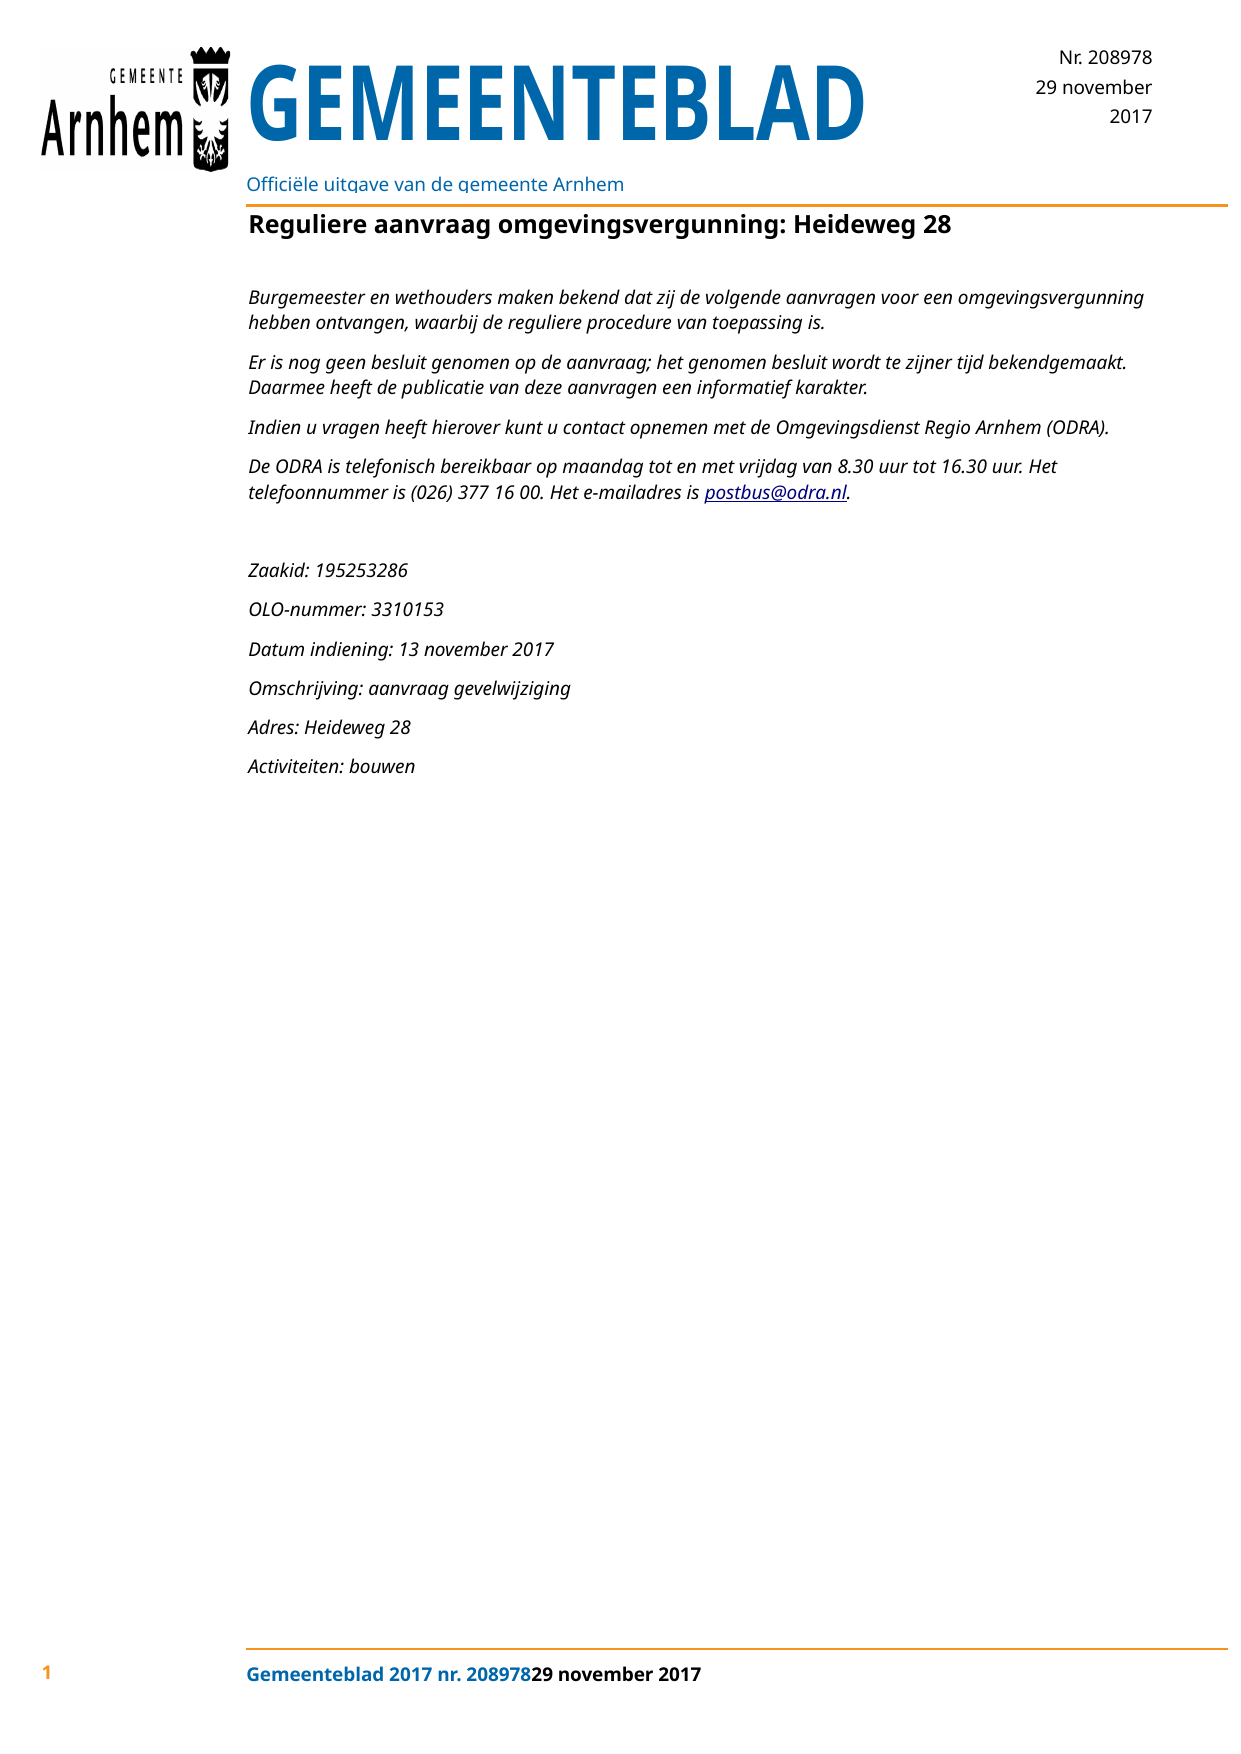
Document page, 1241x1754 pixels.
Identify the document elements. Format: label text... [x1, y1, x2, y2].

text Er is nog geen besluit genomen op de aanvraag; het genomen besluit wordt te zijner tijd bekendgemaakt. Daarmee heeft de publicatie van deze aanvragen een informatief karakter. [248, 349, 1152, 400]
text Indien u vragen heeft hierover kunt u contact opnemen met de Omgevingsdienst Regio Arnhem (ODRA). [248, 414, 1152, 439]
text De ODRA is telefonisch bereikbaar op maandag tot en met vrijdag van 8.30 uur tot 16.30 uur. Het telefoonnummer is (026) 377 16 00. Het e-mailadres is postbus@odra.nl. [248, 453, 1152, 504]
text Zaakid: 195253286 [248, 557, 1152, 583]
picture [41, 47, 231, 172]
text Omschrijving: aanvraag gevelwijziging [248, 675, 1152, 701]
text Reguliere aanvraag omgevingsvergunning: Heideweg 28 [248, 207, 1152, 241]
text Datum indiening: 13 november 2017 [248, 636, 1152, 662]
text Activiteiten: bouwen [248, 754, 1152, 779]
text OLO-nummer: 3310153 [248, 597, 1152, 622]
text Adres: Heideweg 28 [248, 714, 1152, 740]
text Burgemeester en wethouders maken bekend dat zij de volgende aanvragen voor een omgevingsvergunning hebben ontvangen, waarbij de reguliere procedure van toepassing is. [248, 284, 1152, 335]
